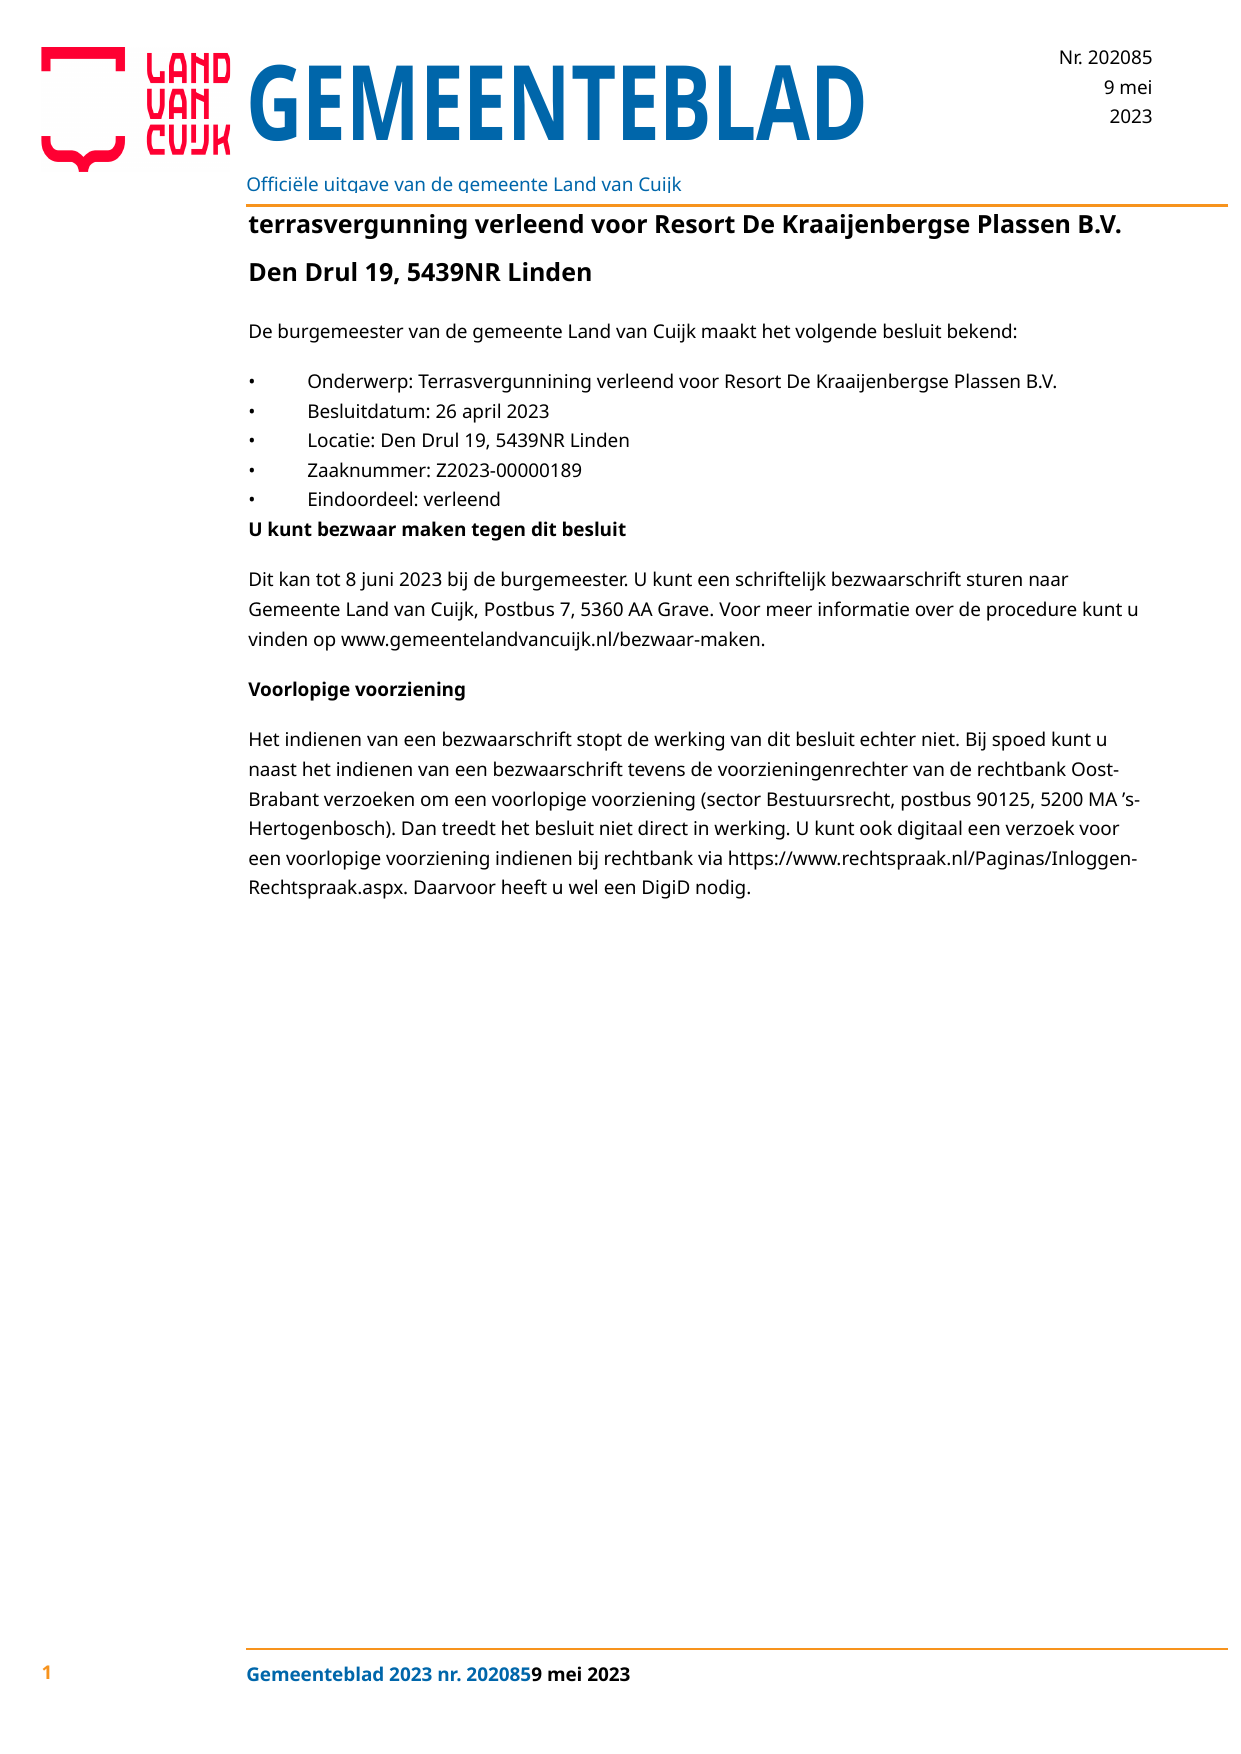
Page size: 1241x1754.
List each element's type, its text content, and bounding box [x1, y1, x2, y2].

text De burgemeester van de gemeente Land van Cuijk maakt het volgende besluit bekend: [248, 318, 1152, 344]
text Het indienen van een bezwaarschrift stopt de werking van dit besluit echter niet. Bij spoed kunt u naast het indienen van een bezwaarschrift tevens de voorzieningenrechter van de rechtbank Oost-Brabant verzoeken om een voorlopige voorziening (sector Bestuursrecht, postbus 90125, 5200 MA ’s-Hertogenbosch). Dan treedt het besluit niet direct in werking. U kunt ook digitaal een verzoek voor een voorlopige voorziening indienen bij rechtbank via https://www.rechtspraak.nl/Paginas/Inloggen-Rechtspraak.aspx. Daarvoor heeft u wel een DigiD nodig. [248, 727, 1152, 900]
picture [41, 47, 231, 172]
text Dit kan tot 8 juni 2023 bij de burgemeester. U kunt een schriftelijk bezwaarschrift sturen naar Gemeente Land van Cuijk, Postbus 7, 5360 AA Grave. Voor meer informatie over de procedure kunt u vinden op www.gemeentelandvancuijk.nl/bezwaar-maken. [248, 567, 1152, 652]
text Voorlopige voorziening [248, 676, 1152, 702]
list Besluitdatum: 26 april 2023 [248, 398, 1152, 424]
text terrasvergunning verleend voor Resort De Kraaijenbergse Plassen B.V. Den Drul 19, 5439NR Linden [248, 207, 1152, 288]
text U kunt bezwaar maken tegen dit besluit [248, 516, 1152, 542]
list Eindoordeel: verleend [248, 487, 1152, 512]
list Onderwerp: Terrasvergunnining verleend voor Resort De Kraaijenbergse Plassen B.V. [248, 368, 1152, 394]
list Zaaknummer: Z2023-00000189 [248, 457, 1152, 483]
list Locatie: Den Drul 19, 5439NR Linden [248, 427, 1152, 453]
